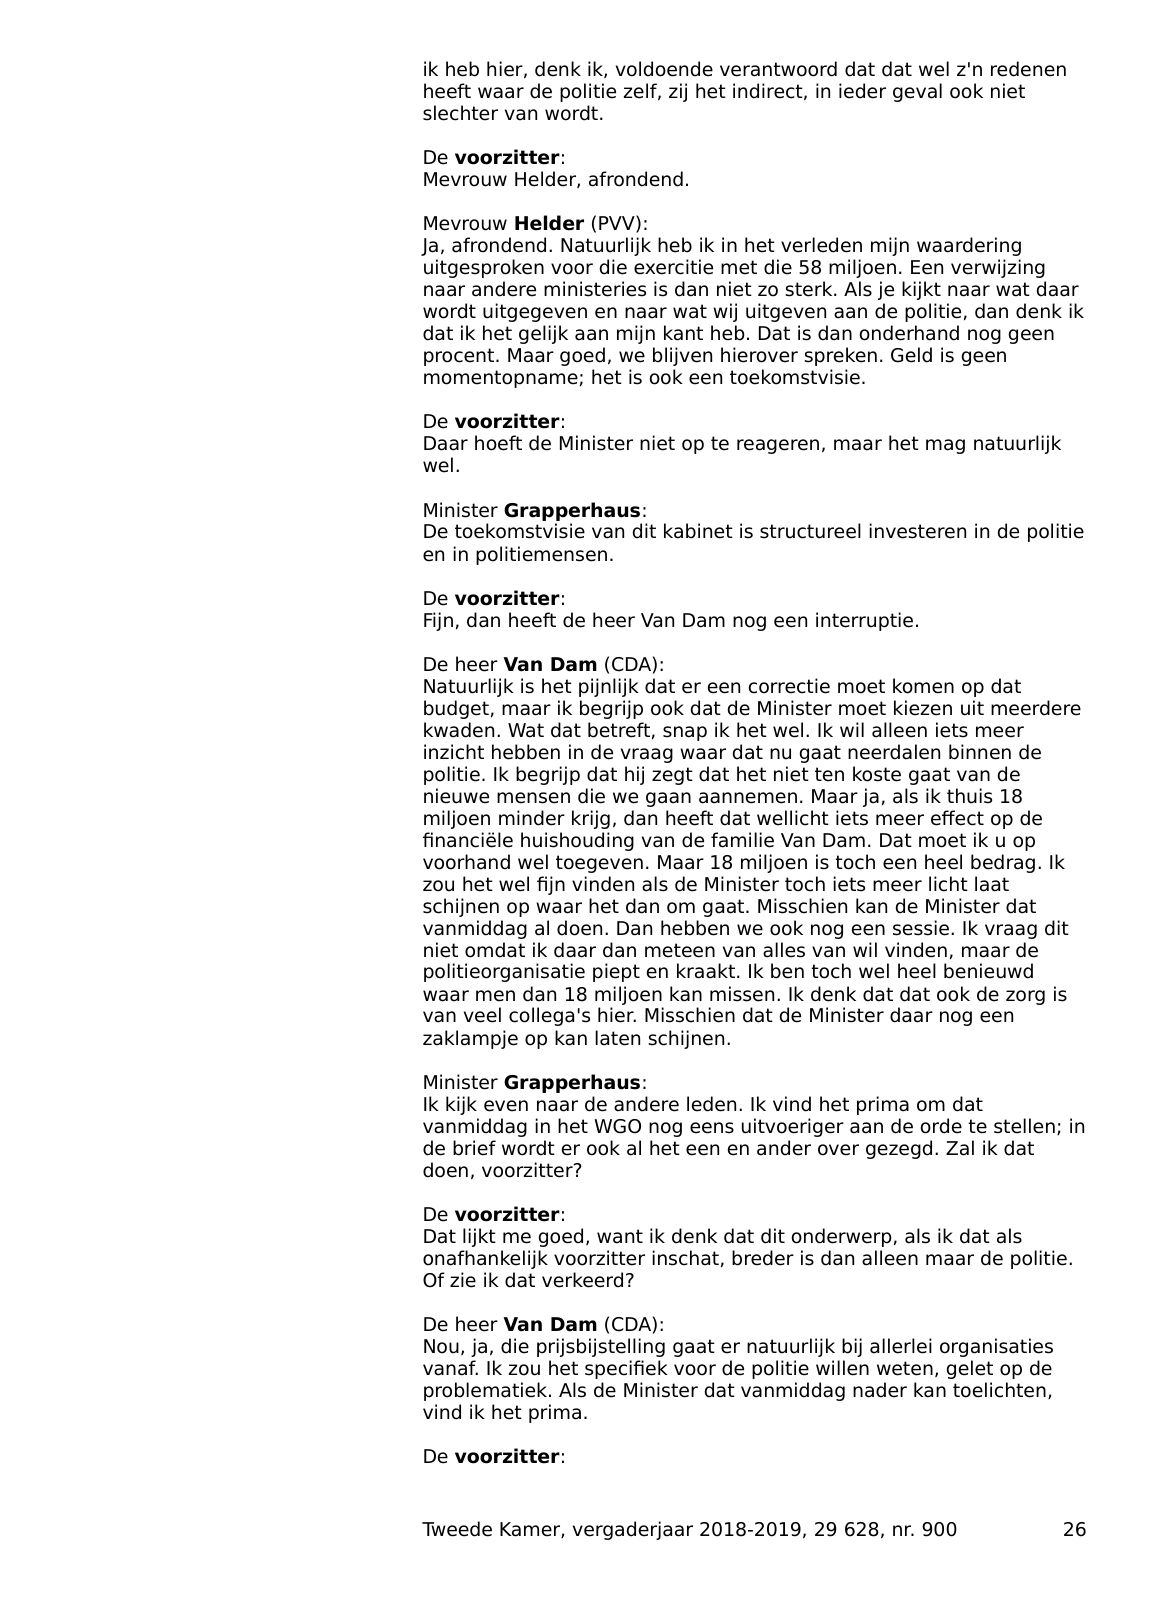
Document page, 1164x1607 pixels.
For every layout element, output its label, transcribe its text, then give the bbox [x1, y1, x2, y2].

text Daar hoeft de Minister niet op te reageren, maar het mag natuurlijk wel. [422, 433, 1087, 477]
text ik heb hier, denk ik, voldoende verantwoord dat dat wel z'n redenen heeft waar de politie zelf, zij het indirect, in ieder geval ook niet slechter van wordt. [422, 59, 1087, 125]
text De voorzitter: [422, 411, 1087, 433]
text Fijn, dan heeft de heer Van Dam nog een interruptie. [422, 609, 1087, 632]
text Dat lijkt me goed, want ik denk dat dit onderwerp, als ik dat als onafhankelijk voorzitter inschat, breder is dan alleen maar de politie. Of zie ik dat verkeerd? [422, 1226, 1087, 1292]
text Ik kijk even naar de andere leden. Ik vind het prima om dat vanmiddag in het WGO nog eens uitvoeriger aan de orde te stellen; in de brief wordt er ook al het een en ander over gezegd. Zal ik dat doen, voorzitter? [422, 1093, 1087, 1181]
text Minister Grapperhaus: [422, 1072, 1087, 1093]
text De voorzitter: [422, 147, 1087, 169]
text Mevrouw Helder, afrondend. [422, 169, 1087, 191]
text De heer Van Dam (CDA): [422, 1314, 1087, 1336]
text De heer Van Dam (CDA): [422, 654, 1087, 676]
text De voorzitter: [422, 588, 1087, 609]
text Natuurlijk is het pijnlijk dat er een correctie moet komen op dat budget, maar ik begrijp ook dat de Minister moet kiezen uit meerdere kwaden. Wat dat betreft, snap ik het wel. Ik wil alleen iets meer inzicht hebben in de vraag waar dat nu gaat neerdalen binnen de politie. Ik begrijp dat hij zegt dat het niet ten koste gaat van de nieuwe mensen die we gaan aannemen. Maar ja, als ik thuis 18 miljoen minder krijg, dan heeft dat wellicht iets meer effect op de financiële huishouding van de familie Van Dam. Dat moet ik u op voorhand wel toegeven. Maar 18 miljoen is toch een heel bedrag. Ik zou het wel fijn vinden als de Minister toch iets meer licht laat schijnen op waar het dan om gaat. Misschien kan de Minister dat vanmiddag al doen. Dan hebben we ook nog een sessie. Ik vraag dit niet omdat ik daar dan meteen van alles van wil vinden, maar de politieorganisatie piept en kraakt. Ik ben toch wel heel benieuwd waar men dan 18 miljoen kan missen. Ik denk dat dat ook de zorg is van veel collega's hier. Misschien dat de Minister daar nog een zaklampje op kan laten schijnen. [422, 676, 1087, 1049]
text De voorzitter: [422, 1446, 1087, 1468]
text De toekomstvisie van dit kabinet is structureel investeren in de politie en in politiemensen. [422, 521, 1087, 565]
text Minister Grapperhaus: [422, 499, 1087, 521]
text Nou, ja, die prijsbijstelling gaat er natuurlijk bij allerlei organisaties vanaf. Ik zou het specifiek voor de politie willen weten, gelet op de problematiek. Als de Minister dat vanmiddag nader kan toelichten, vind ik het prima. [422, 1336, 1087, 1424]
text Ja, afrondend. Natuurlijk heb ik in het verleden mijn waardering uitgesproken voor die exercitie met die 58 miljoen. Een verwijzing naar andere ministeries is dan niet zo sterk. Als je kijkt naar wat daar wordt uitgegeven en naar wat wij uitgeven aan de politie, dan denk ik dat ik het gelijk aan mijn kant heb. Dat is dan onderhand nog geen procent. Maar goed, we blijven hierover spreken. Geld is geen momentopname; het is ook een toekomstvisie. [422, 235, 1087, 389]
text Mevrouw Helder (PVV): [422, 213, 1087, 235]
text De voorzitter: [422, 1204, 1087, 1226]
